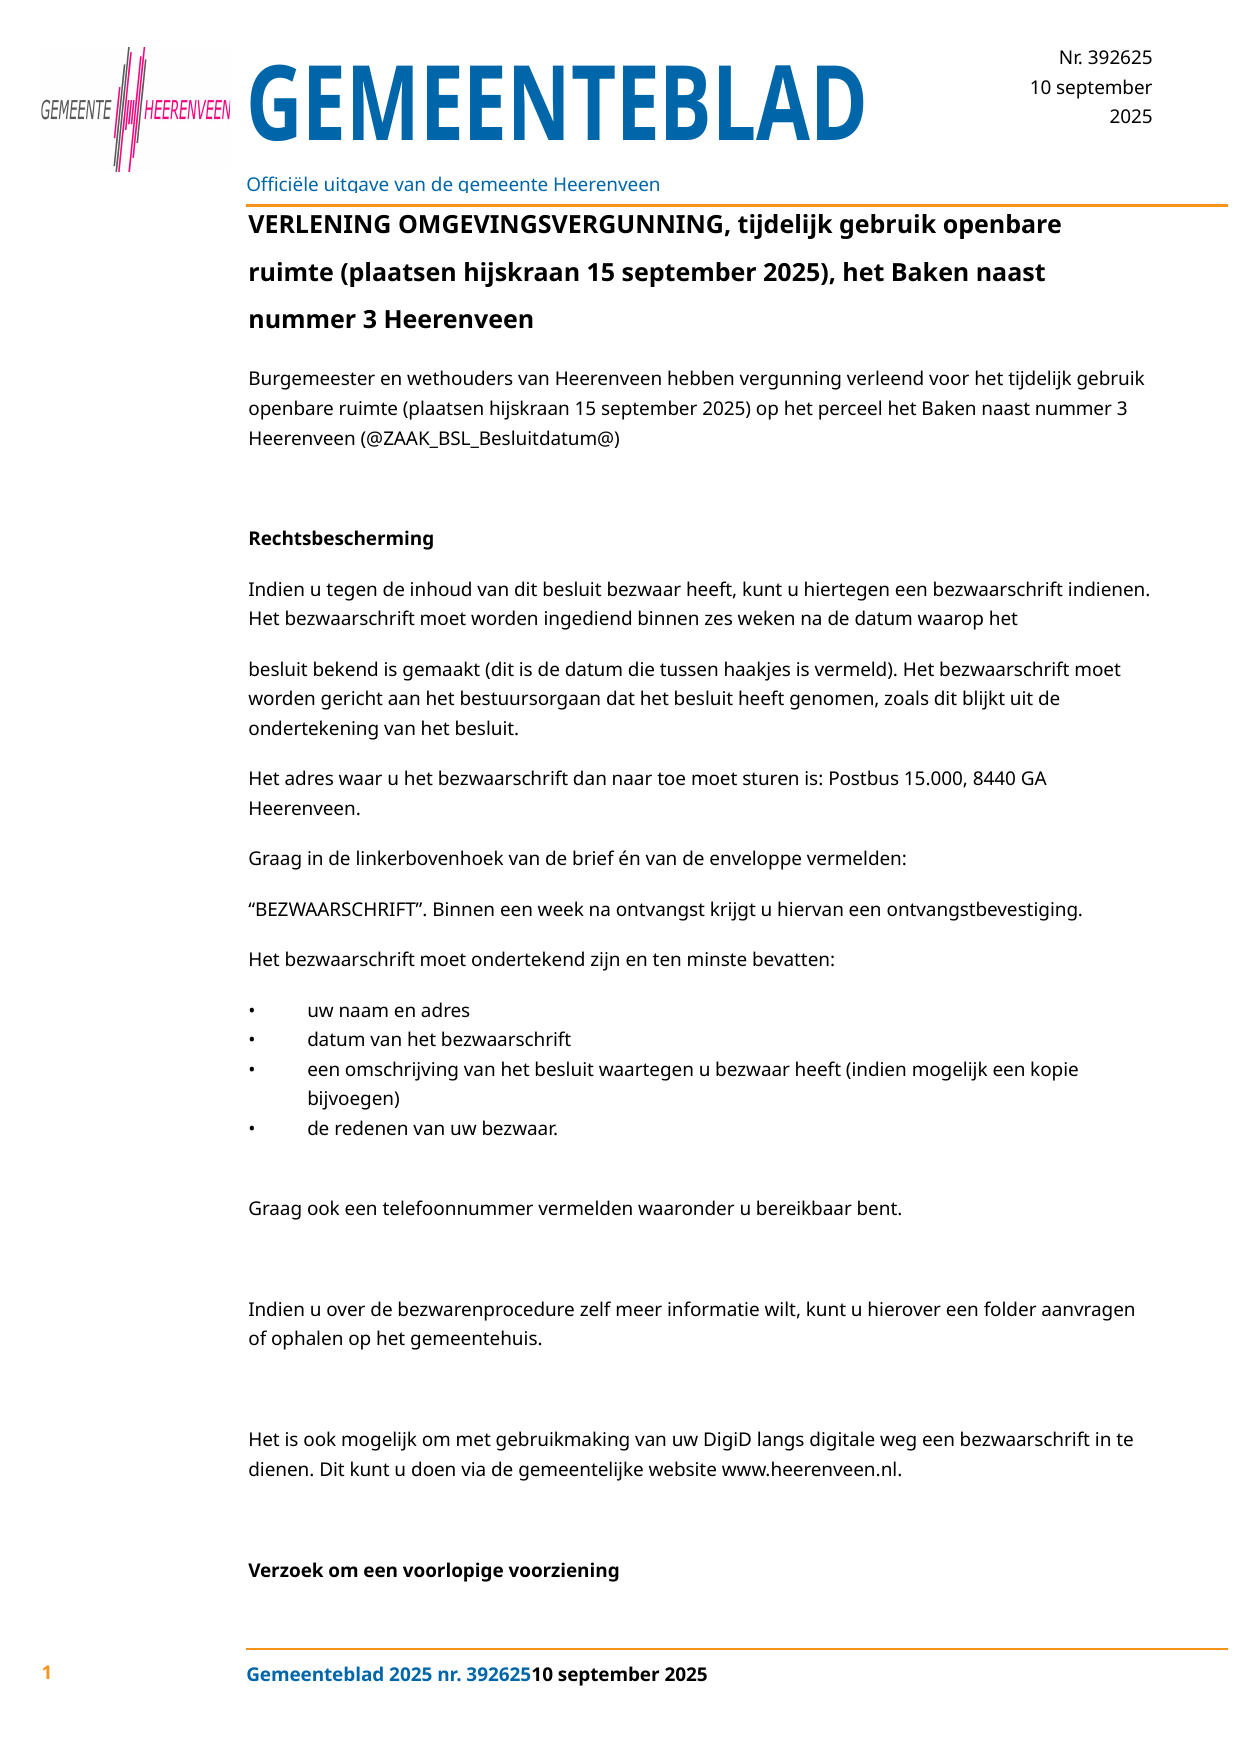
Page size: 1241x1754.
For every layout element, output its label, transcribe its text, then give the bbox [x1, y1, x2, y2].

list een omschrijving van het besluit waartegen u bezwaar heeft (indien mogelijk een kopie bijvoegen) [248, 1056, 1152, 1111]
text Graag in de linkerbovenhoek van de brief én van de enveloppe vermelden: [248, 846, 1152, 871]
text Burgemeester en wethouders van Heerenveen hebben vergunning verleend voor het tijdelijk gebruik openbare ruimte (plaatsen hijskraan 15 september 2025) op het perceel het Baken naast nummer 3 Heerenveen (@ZAAK_BSL_Besluitdatum@) [248, 366, 1152, 450]
text VERLENING OMGEVINGSVERGUNNING, tijdelijk gebruik openbare ruimte (plaatsen hijskraan 15 september 2025), het Baken naast nummer 3 Heerenveen [248, 207, 1152, 336]
list de redenen van uw bezwaar. [248, 1115, 1152, 1141]
text Het is ook mogelijk om met gebruikmaking van uw DigiD langs digitale weg een bezwaarschrift in te dienen. Dit kunt u doen via de gemeentelijke website www.heerenveen.nl. [248, 1426, 1152, 1482]
text besluit bekend is gemaakt (dit is de datum die tussen haakjes is vermeld). Het bezwaarschrift moet worden gericht aan het bestuursorgaan dat het besluit heeft genomen, zoals dit blijkt uit de ondertekening van het besluit. [248, 656, 1152, 741]
text Indien u tegen de inhoud van dit besluit bezwaar heeft, kunt u hiertegen een bezwaarschrift indienen. Het bezwaarschrift moet worden ingediend binnen zes weken na de datum waarop het [248, 576, 1152, 631]
text Graag ook een telefoonnummer vermelden waaronder u bereikbaar bent. [248, 1195, 1152, 1221]
text “BEZWAARSCHRIFT”. Binnen een week na ontvangst krijgt u hiervan een ontvangstbevestiging. [248, 896, 1152, 922]
text Het bezwaarschrift moet ondertekend zijn en ten minste bevatten: [248, 946, 1152, 972]
text Rechtsbescherming [248, 526, 1152, 551]
text Indien u over de bezwarenprocedure zelf meer informatie wilt, kunt u hierover een folder aanvragen of ophalen op het gemeentehuis. [248, 1296, 1152, 1351]
list uw naam en adres [248, 997, 1152, 1022]
text Verzoek om een voorlopige voorziening [248, 1557, 1152, 1582]
picture [41, 47, 231, 172]
text Het adres waar u het bezwaarschrift dan naar toe moet sturen is: Postbus 15.000, 8440 GA Heerenveen. [248, 766, 1152, 821]
list datum van het bezwaarschrift [248, 1026, 1152, 1052]
